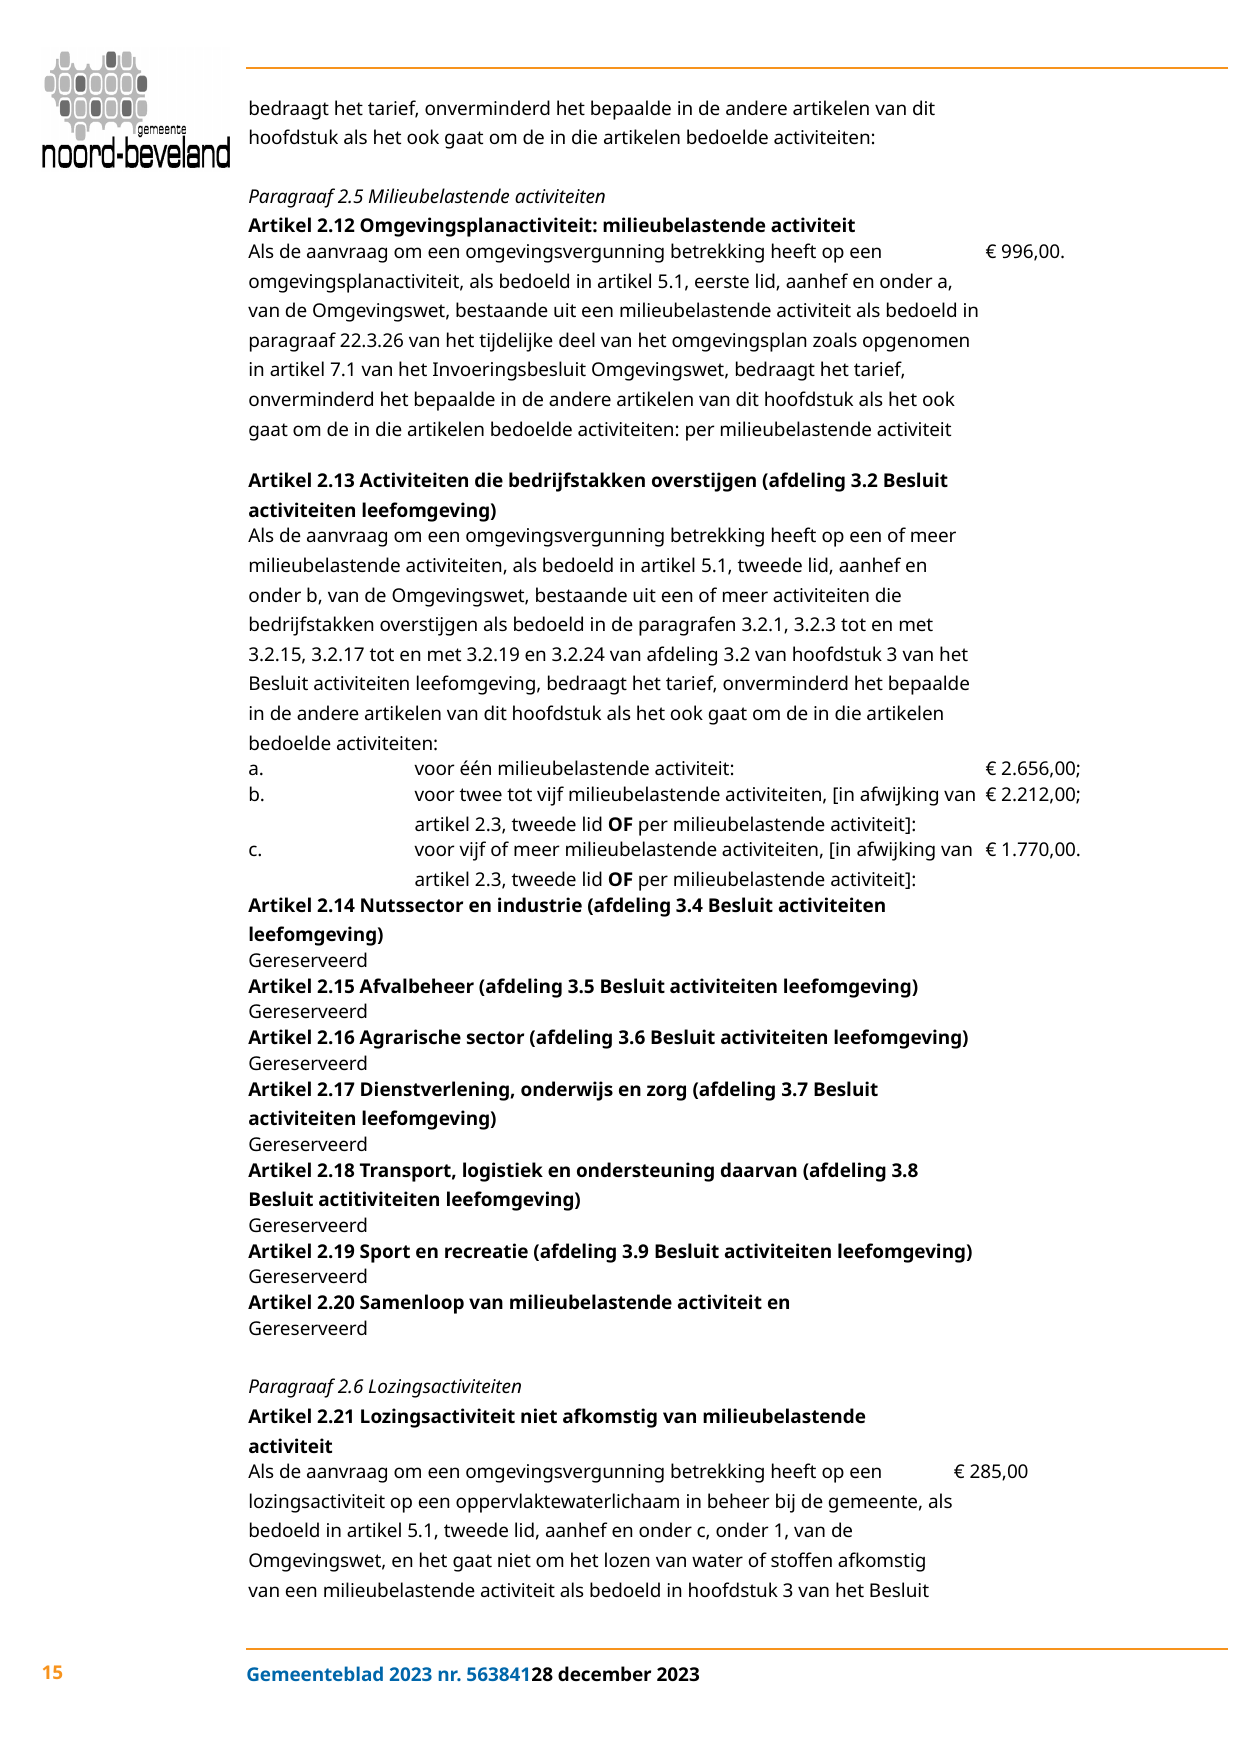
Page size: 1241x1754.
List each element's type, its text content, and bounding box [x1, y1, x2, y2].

table_cell [985, 1131, 1152, 1157]
table_cell [985, 947, 1152, 973]
table_cell Artikel 2.13 Activiteiten die bedrijfstakken overstijgen (afdeling 3.2 Besluit activiteiten leefomgeving) [248, 467, 985, 523]
table_header Artikel 2.12 Omgevingsplanactiviteit: milieubelastende activiteit [248, 213, 985, 238]
table_cell b. [248, 781, 414, 836]
table_cell € 2.656,00; [985, 755, 1152, 781]
table_cell [985, 1157, 1152, 1212]
table_cell Als de aanvraag om een omgevingsvergunning betrekking heeft op een of meer milieubelastende activiteiten, als bedoeld in artikel 5.1, tweede lid, aanhef en onder b, van de Omgevingswet, bestaande uit een of meer activiteiten die bedrijfstakken overstijgen als bedoeld in de paragrafen 3.2.1, 3.2.3 tot en met 3.2.15, 3.2.17 tot en met 3.2.19 en 3.2.24 van afdeling 3.2 van hoofdstuk 3 van het Besluit activiteiten leefomgeving, bedraagt het tarief, onverminderd het bepaalde in de andere artikelen van dit hoofdstuk als het ook gaat om de in die artikelen bedoelde activiteiten: [248, 523, 985, 755]
table_cell [985, 1212, 1152, 1238]
table_cell [985, 1076, 1152, 1131]
table_cell Gereserveerd [248, 1315, 985, 1341]
table_cell [985, 1024, 1152, 1050]
text Paragraaf 2.5 Milieubelastende activiteiten [248, 183, 1152, 209]
table_cell [1026, 95, 1152, 150]
table_cell [985, 1289, 1152, 1315]
table_cell Artikel 2.18 Transport, logistiek en ondersteuning daarvan (afdeling 3.8 Besluit actitiviteiten leefomgeving) [248, 1157, 985, 1212]
table_cell € 996,00. [985, 238, 1152, 442]
table_cell voor één milieubelastende activiteit: [414, 755, 985, 781]
table_header [954, 1403, 1152, 1458]
table_cell [985, 467, 1152, 523]
table_cell voor twee tot vijf milieubelastende activiteiten, [in afwijking van artikel 2.3, tweede lid OF per milieubelastende activiteit]: [414, 781, 985, 836]
table_cell [248, 442, 1152, 467]
table_cell [985, 1264, 1152, 1289]
table_cell Artikel 2.15 Afvalbeheer (afdeling 3.5 Besluit activiteiten leefomgeving) [248, 973, 985, 998]
table_cell [985, 1315, 1152, 1341]
table_cell Artikel 2.20 Samenloop van milieubelastende activiteit en [248, 1289, 985, 1315]
picture [41, 47, 231, 172]
table_cell € 1.770,00. [985, 836, 1152, 892]
table_cell a. [248, 755, 414, 781]
table_cell Artikel 2.16 Agrarische sector (afdeling 3.6 Besluit activiteiten leefomgeving) [248, 1024, 985, 1050]
table_cell Gereserveerd [248, 1264, 985, 1289]
table_cell € 285,00 [954, 1459, 1152, 1603]
table_cell [985, 892, 1152, 947]
table_cell Gereserveerd [248, 947, 985, 973]
table_cell Artikel 2.17 Dienstverlening, onderwijs en zorg (afdeling 3.7 Besluit activiteiten leefomgeving) [248, 1076, 985, 1131]
table_cell [985, 1050, 1152, 1076]
table_cell [985, 1238, 1152, 1263]
table_cell [985, 523, 1152, 755]
table_cell [985, 999, 1152, 1024]
text Paragraaf 2.6 Lozingsactiviteiten [248, 1373, 1152, 1399]
table_header Artikel 2.21 Lozingsactiviteit niet afkomstig van milieubelastende activiteit [248, 1403, 954, 1458]
table_cell Als de aanvraag om een omgevingsvergunning betrekking heeft op een omgevingsplanactiviteit, als bedoeld in artikel 5.1, eerste lid, aanhef en onder a, van de Omgevingswet, bestaande uit een milieubelastende activiteit als bedoeld in paragraaf 22.3.26 van het tijdelijke deel van het omgevingsplan zoals opgenomen in artikel 7.1 van het Invoeringsbesluit Omgevingswet, bedraagt het tarief, onverminderd het bepaalde in de andere artikelen van dit hoofdstuk als het ook gaat om de in die artikelen bedoelde activiteiten: per milieubelastende activiteit [248, 238, 985, 442]
table_cell Artikel 2.14 Nutssector en industrie (afdeling 3.4 Besluit activiteiten leefomgeving) [248, 892, 985, 947]
table_cell bedraagt het tarief, onverminderd het bepaalde in de andere artikelen van dit hoofdstuk als het ook gaat om de in die artikelen bedoelde activiteiten: [248, 95, 1026, 150]
table_cell Gereserveerd [248, 999, 985, 1024]
table_cell Gereserveerd [248, 1212, 985, 1238]
table_cell c. [248, 836, 414, 892]
table_cell Gereserveerd [248, 1050, 985, 1076]
table_cell Als de aanvraag om een omgevingsvergunning betrekking heeft op een lozingsactiviteit op een oppervlaktewaterlichaam in beheer bij de gemeente, als bedoeld in artikel 5.1, tweede lid, aanhef en onder c, onder 1, van de Omgevingswet, en het gaat niet om het lozen van water of stoffen afkomstig van een milieubelastende activiteit als bedoeld in hoofdstuk 3 van het Besluit [248, 1459, 954, 1603]
table_cell Artikel 2.19 Sport en recreatie (afdeling 3.9 Besluit activiteiten leefomgeving) [248, 1238, 985, 1263]
table_cell voor vijf of meer milieubelastende activiteiten, [in afwijking van artikel 2.3, tweede lid OF per milieubelastende activiteit]: [414, 836, 985, 892]
table_header [985, 213, 1152, 238]
table_cell [985, 973, 1152, 998]
table_cell € 2.212,00; [985, 781, 1152, 836]
table_cell Gereserveerd [248, 1131, 985, 1157]
